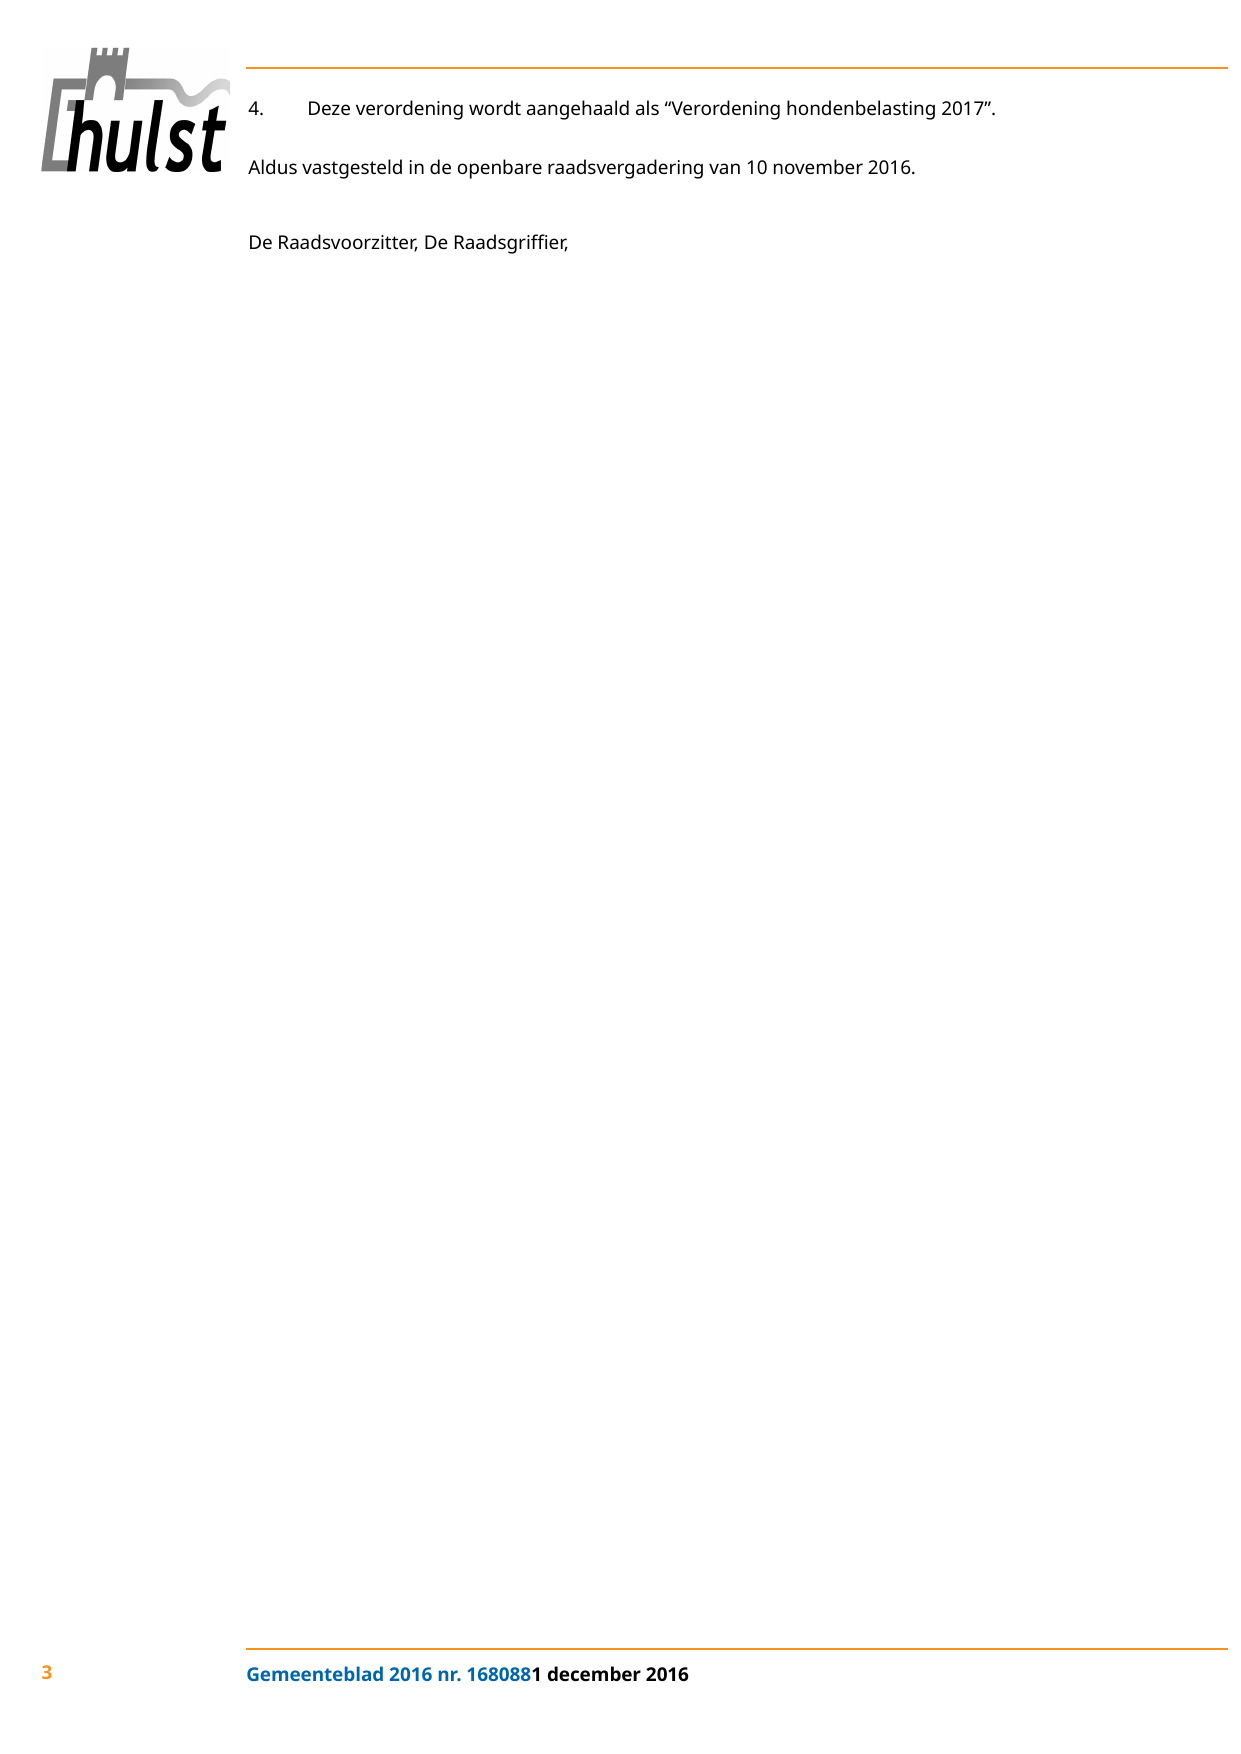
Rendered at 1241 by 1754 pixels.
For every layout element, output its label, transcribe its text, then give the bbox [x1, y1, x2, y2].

text De Raadsvoorzitter, De Raadsgriffier, [248, 229, 1152, 255]
text Aldus vastgesteld in de openbare raadsvergadering van 10 november 2016. [248, 154, 1152, 180]
list Deze verordening wordt aangehaald als “Verordening hondenbelasting 2017”. [248, 95, 1152, 121]
picture [41, 47, 231, 172]
